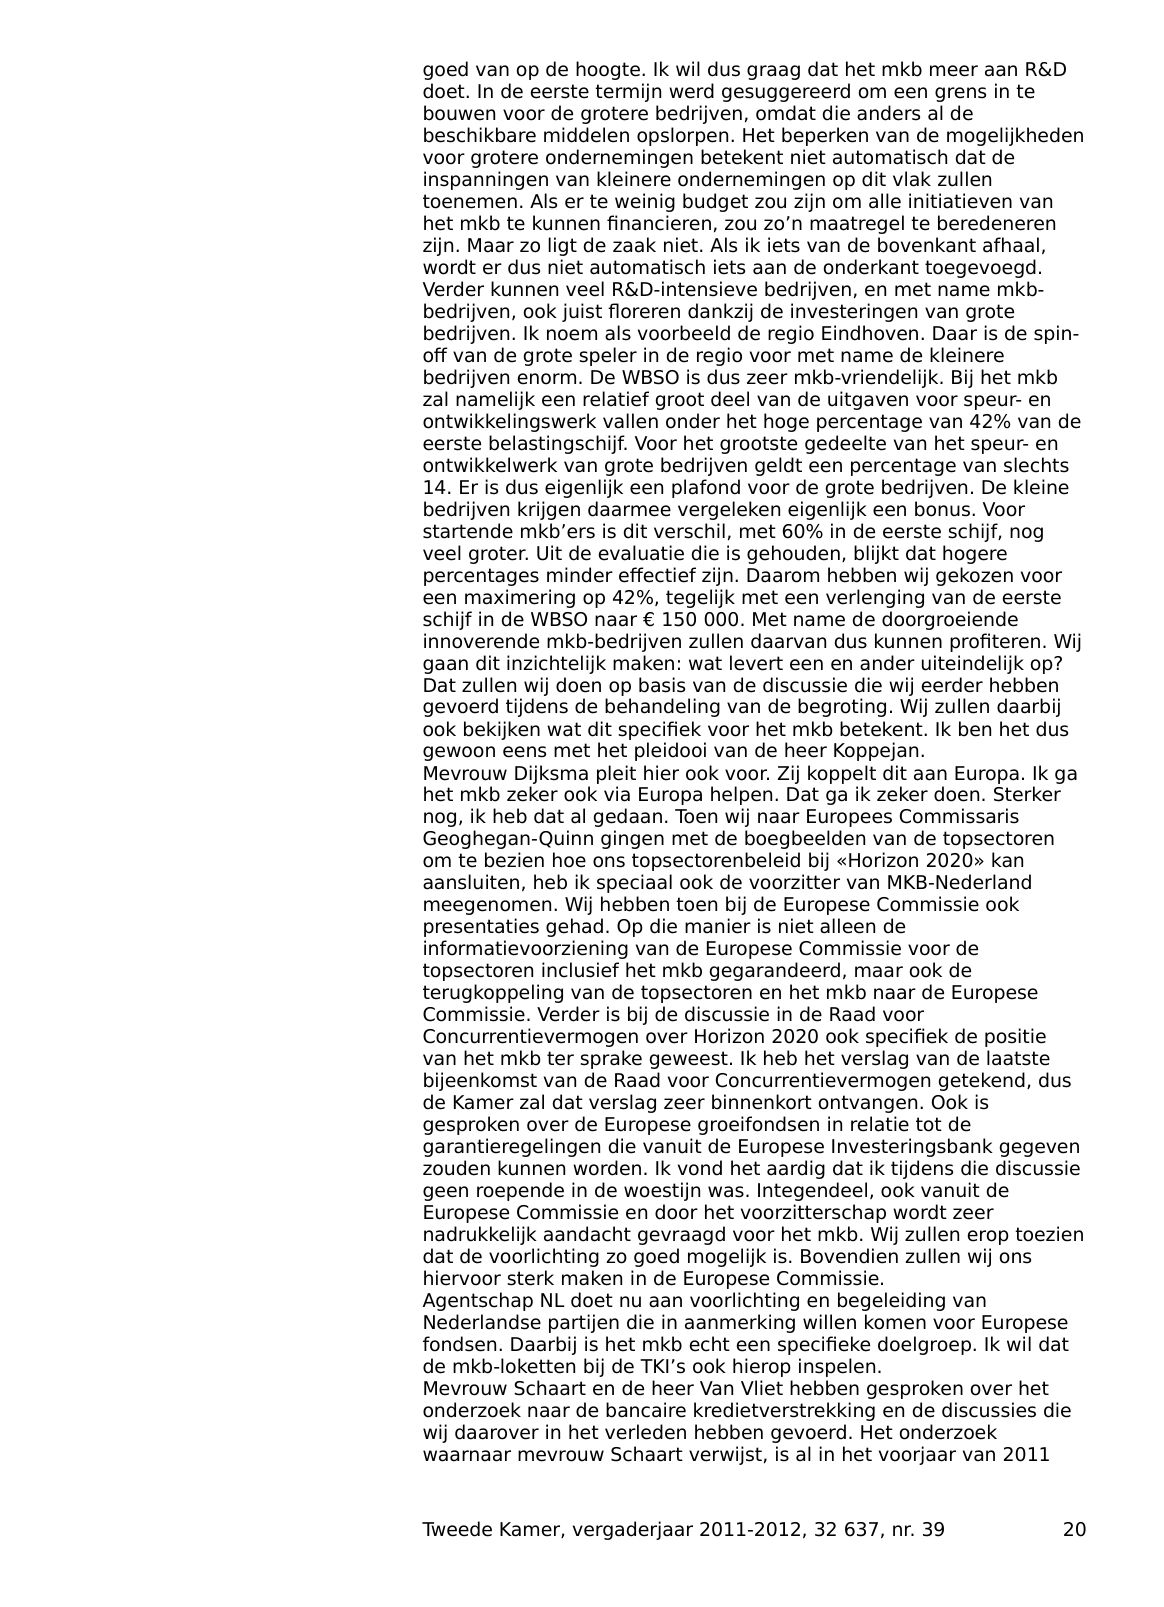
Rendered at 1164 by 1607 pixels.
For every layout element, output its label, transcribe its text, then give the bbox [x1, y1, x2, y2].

text Mevrouw Schaart en de heer Van Vliet hebben gesproken over het onderzoek naar de bancaire kredietverstrekking en de discussies die wij daarover in het verleden hebben gevoerd. Het onderzoek waarnaar mevrouw Schaart verwijst, is al in het voorjaar van 2011 [422, 1378, 1087, 1466]
text goed van op de hoogte. Ik wil dus graag dat het mkb meer aan R&D doet. In de eerste termijn werd gesuggereerd om een grens in te bouwen voor de grotere bedrijven, omdat die anders al de beschikbare middelen opslorpen. Het beperken van de mogelijkheden voor grotere ondernemingen betekent niet automatisch dat de inspanningen van kleinere ondernemingen op dit vlak zullen toenemen. Als er te weinig budget zou zijn om alle initiatieven van het mkb te kunnen financieren, zou zo’n maatregel te beredeneren zijn. Maar zo ligt de zaak niet. Als ik iets van de bovenkant afhaal, wordt er dus niet automatisch iets aan de onderkant toegevoegd. [422, 59, 1087, 279]
text Agentschap NL doet nu aan voorlichting en begeleiding van Nederlandse partijen die in aanmerking willen komen voor Europese fondsen. Daarbij is het mkb echt een specifieke doelgroep. Ik wil dat de mkb-loketten bij de TKI’s ook hierop inspelen. [422, 1290, 1087, 1378]
text Mevrouw Dijksma pleit hier ook voor. Zij koppelt dit aan Europa. Ik ga het mkb zeker ook via Europa helpen. Dat ga ik zeker doen. Sterker nog, ik heb dat al gedaan. Toen wij naar Europees Commissaris Geoghegan-Quinn gingen met de boegbeelden van de topsectoren om te bezien hoe ons topsectorenbeleid bij «Horizon 2020» kan aansluiten, heb ik speciaal ook de voorzitter van MKB-Nederland meegenomen. Wij hebben toen bij de Europese Commissie ook presentaties gehad. Op die manier is niet alleen de informatievoorziening van de Europese Commissie voor de topsectoren inclusief het mkb gegarandeerd, maar ook de terugkoppeling van de topsectoren en het mkb naar de Europese Commissie. Verder is bij de discussie in de Raad voor Concurrentievermogen over Horizon 2020 ook specifiek de positie van het mkb ter sprake geweest. Ik heb het verslag van de laatste bijeenkomst van de Raad voor Concurrentievermogen getekend, dus de Kamer zal dat verslag zeer binnenkort ontvangen. Ook is gesproken over de Europese groeifondsen in relatie tot de garantieregelingen die vanuit de Europese Investeringsbank gegeven zouden kunnen worden. Ik vond het aardig dat ik tijdens die discussie geen roepende in de woestijn was. Integendeel, ook vanuit de Europese Commissie en door het voorzitterschap wordt zeer nadrukkelijk aandacht gevraagd voor het mkb. Wij zullen erop toezien dat de voorlichting zo goed mogelijk is. Bovendien zullen wij ons hiervoor sterk maken in de Europese Commissie. [422, 762, 1087, 1290]
text Verder kunnen veel R&D-intensieve bedrijven, en met name mkb-bedrijven, ook juist floreren dankzij de investeringen van grote bedrijven. Ik noem als voorbeeld de regio Eindhoven. Daar is de spin-off van de grote speler in de regio voor met name de kleinere bedrijven enorm. De WBSO is dus zeer mkb-vriendelijk. Bij het mkb zal namelijk een relatief groot deel van de uitgaven voor speur- en ontwikkelingswerk vallen onder het hoge percentage van 42% van de eerste belastingschijf. Voor het grootste gedeelte van het speur- en ontwikkelwerk van grote bedrijven geldt een percentage van slechts 14. Er is dus eigenlijk een plafond voor de grote bedrijven. De kleine bedrijven krijgen daarmee vergeleken eigenlijk een bonus. Voor startende mkb’ers is dit verschil, met 60% in de eerste schijf, nog veel groter. Uit de evaluatie die is gehouden, blijkt dat hogere percentages minder effectief zijn. Daarom hebben wij gekozen voor een maximering op 42%, tegelijk met een verlenging van de eerste schijf in de WBSO naar € 150 000. Met name de doorgroeiende innoverende mkb-bedrijven zullen daarvan dus kunnen profiteren. Wij gaan dit inzichtelijk maken: wat levert een en ander uiteindelijk op? Dat zullen wij doen op basis van de discussie die wij eerder hebben gevoerd tijdens de behandeling van de begroting. Wij zullen daarbij ook bekijken wat dit specifiek voor het mkb betekent. Ik ben het dus gewoon eens met het pleidooi van de heer Koppejan. [422, 279, 1087, 762]
